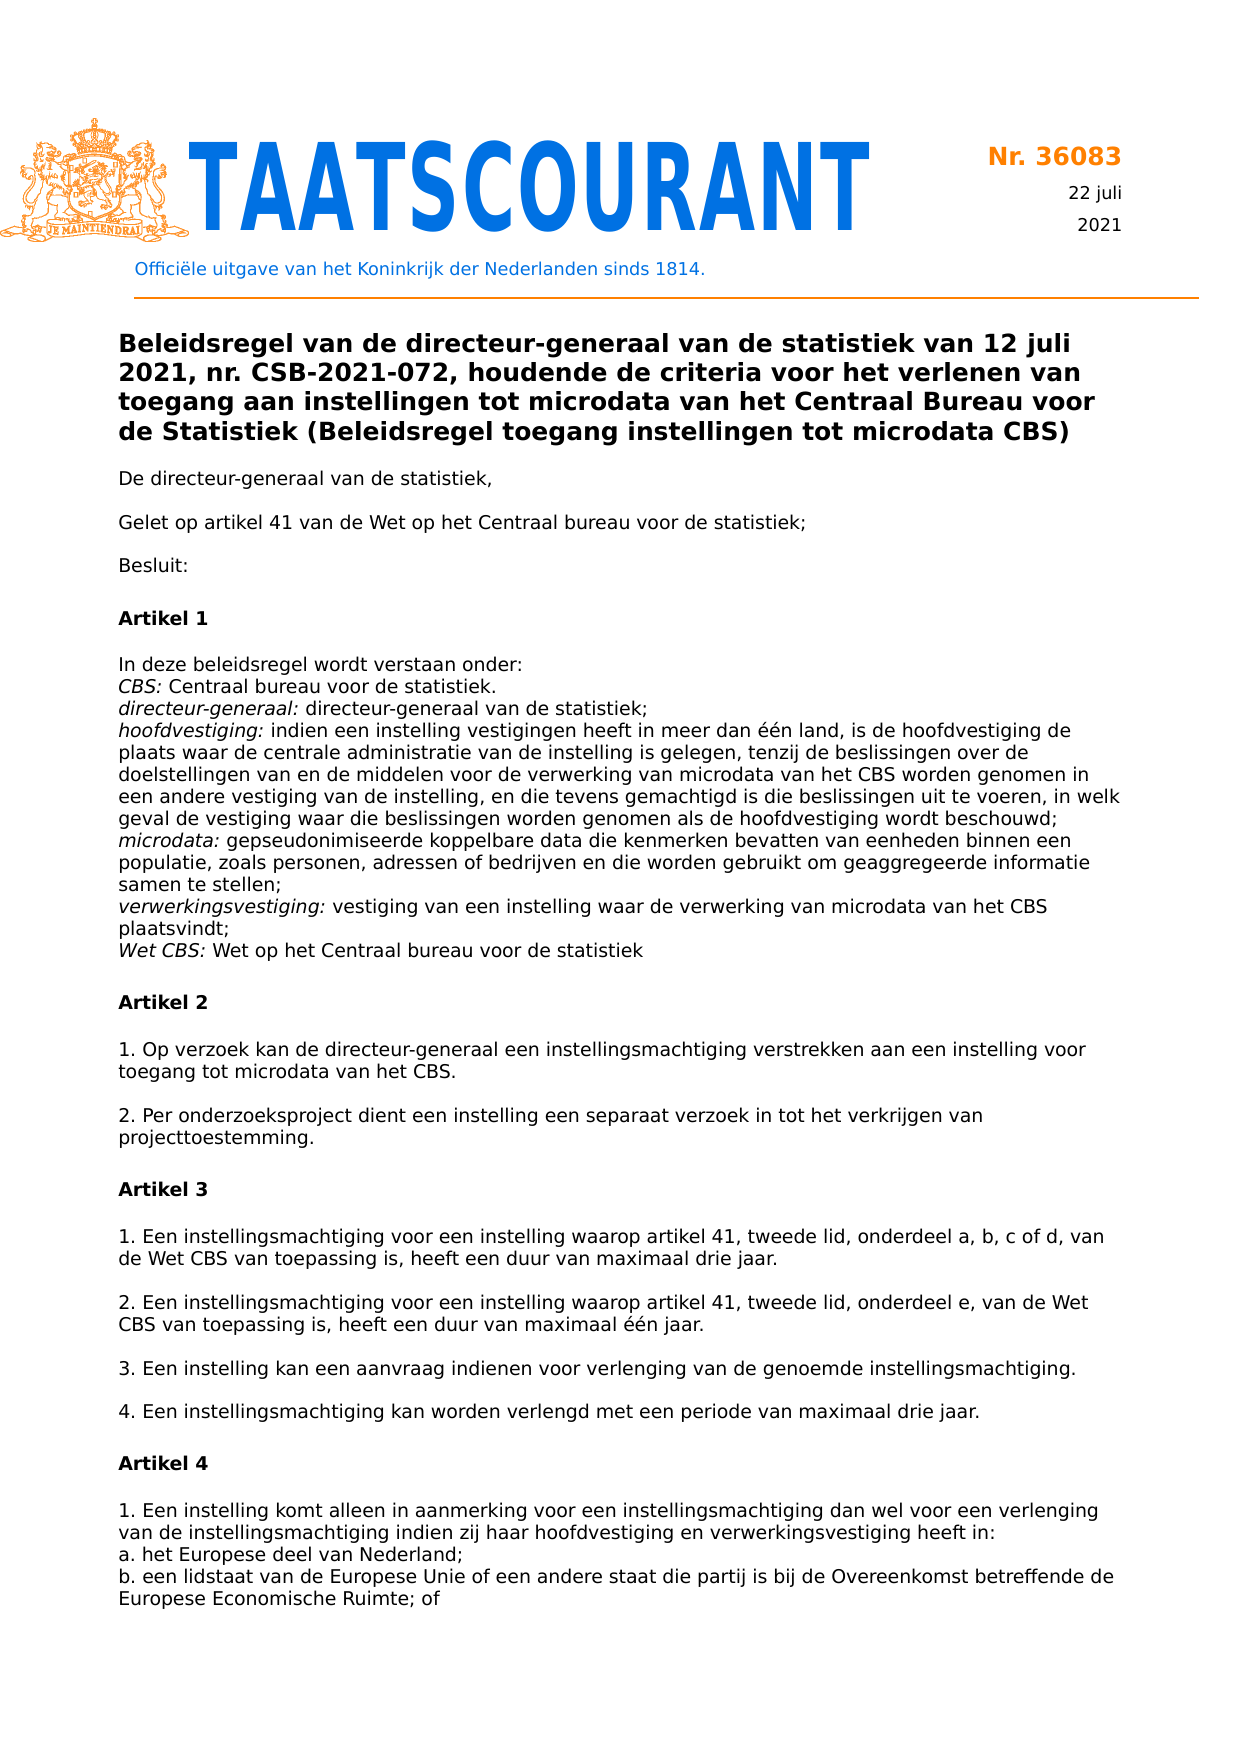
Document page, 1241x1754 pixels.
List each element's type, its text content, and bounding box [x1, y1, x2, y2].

text microdata: gepseudonimiseerde koppelbare data die kenmerken bevatten van eenheden binnen een populatie, zoals personen, adressen of bedrijven en die worden gebruikt om geaggregeerde informatie samen te stellen; [118, 830, 1122, 896]
text In deze beleidsregel wordt verstaan onder: [118, 654, 1122, 676]
table_header STAATSCOURANT [134, 118, 939, 259]
subtitle Artikel 4 [118, 1453, 1122, 1475]
table_cell 22 juli [939, 177, 1199, 209]
text CBS: Centraal bureau voor de statistiek. [118, 676, 1122, 698]
text 1. Op verzoek kan de directeur-generaal een instellingsmachtiging verstrekken aan een instelling voor toegang tot microdata van het CBS. [118, 1039, 1122, 1083]
text hoofdvestiging: indien een instelling vestigingen heeft in meer dan één land, is de hoofdvestiging de plaats waar de centrale administratie van de instelling is gelegen, tenzij de beslissingen over de doelstellingen van en de middelen voor de verwerking van microdata van het CBS worden genomen in een andere vestiging van de instelling, en die tevens gemachtigd is die beslissingen uit te voeren, in welk geval de vestiging waar die beslissingen worden genomen als de hoofdvestiging wordt beschouwd; [118, 720, 1122, 830]
table_header [0, 242, 134, 297]
picture [0, 118, 189, 242]
text 2. Per onderzoeksproject dient een instelling een separaat verzoek in tot het verkrijgen van projecttoestemming. [118, 1105, 1122, 1149]
text verwerkingsvestiging: vestiging van een instelling waar de verwerking van microdata van het CBS plaatsvindt; [118, 896, 1122, 940]
table_cell 2021 [939, 209, 1199, 259]
table_cell Officiële uitgave van het Koninkrijk der Nederlanden sinds 1814. [134, 259, 1199, 297]
subtitle Artikel 3 [118, 1179, 1122, 1201]
text Besluit: [118, 555, 1122, 577]
text De directeur-generaal van de statistiek, [118, 468, 1122, 490]
text 1. Een instelling komt alleen in aanmerking voor een instellingsmachtiging dan wel voor een verlenging van de instellingsmachtiging indien zij haar hoofdvestiging en verwerkingsvestiging heeft in: [118, 1500, 1122, 1544]
text Gelet op artikel 41 van de Wet op het Centraal bureau voor de statistiek; [118, 512, 1122, 533]
text 3. Een instelling kan een aanvraag indienen voor verlenging van de genoemde instellingsmachtiging. [118, 1357, 1122, 1379]
subtitle Artikel 1 [118, 607, 1122, 629]
text b. een lidstaat van de Europese Unie of een andere staat die partij is bij de Overeenkomst betreffende de Europese Economische Ruimte; of [118, 1566, 1122, 1610]
text directeur-generaal: directeur-generaal van de statistiek; [118, 698, 1122, 720]
text 4. Een instellingsmachtiging kan worden verlengd met een periode van maximaal drie jaar. [118, 1401, 1122, 1423]
text Wet CBS: Wet op het Centraal bureau voor de statistiek [118, 940, 1122, 962]
subtitle Beleidsregel van de directeur-generaal van de statistiek van 12 juli 2021, nr. CSB-2021-072, houdende de criteria voor het verlenen van toegang aan instellingen tot microdata van het Centraal Bureau voor de Statistiek (Beleidsregel toegang instellingen tot microdata CBS) [118, 329, 1122, 446]
text 1. Een instellingsmachtiging voor een instelling waarop artikel 41, tweede lid, onderdeel a, b, c of d, van de Wet CBS van toepassing is, heeft een duur van maximaal drie jaar. [118, 1226, 1122, 1270]
table_header Nr. 36083 [939, 118, 1199, 177]
subtitle Artikel 2 [118, 992, 1122, 1014]
text a. het Europese deel van Nederland; [118, 1544, 1122, 1566]
text 2. Een instellingsmachtiging voor een instelling waarop artikel 41, tweede lid, onderdeel e, van de Wet CBS van toepassing is, heeft een duur van maximaal één jaar. [118, 1292, 1122, 1336]
